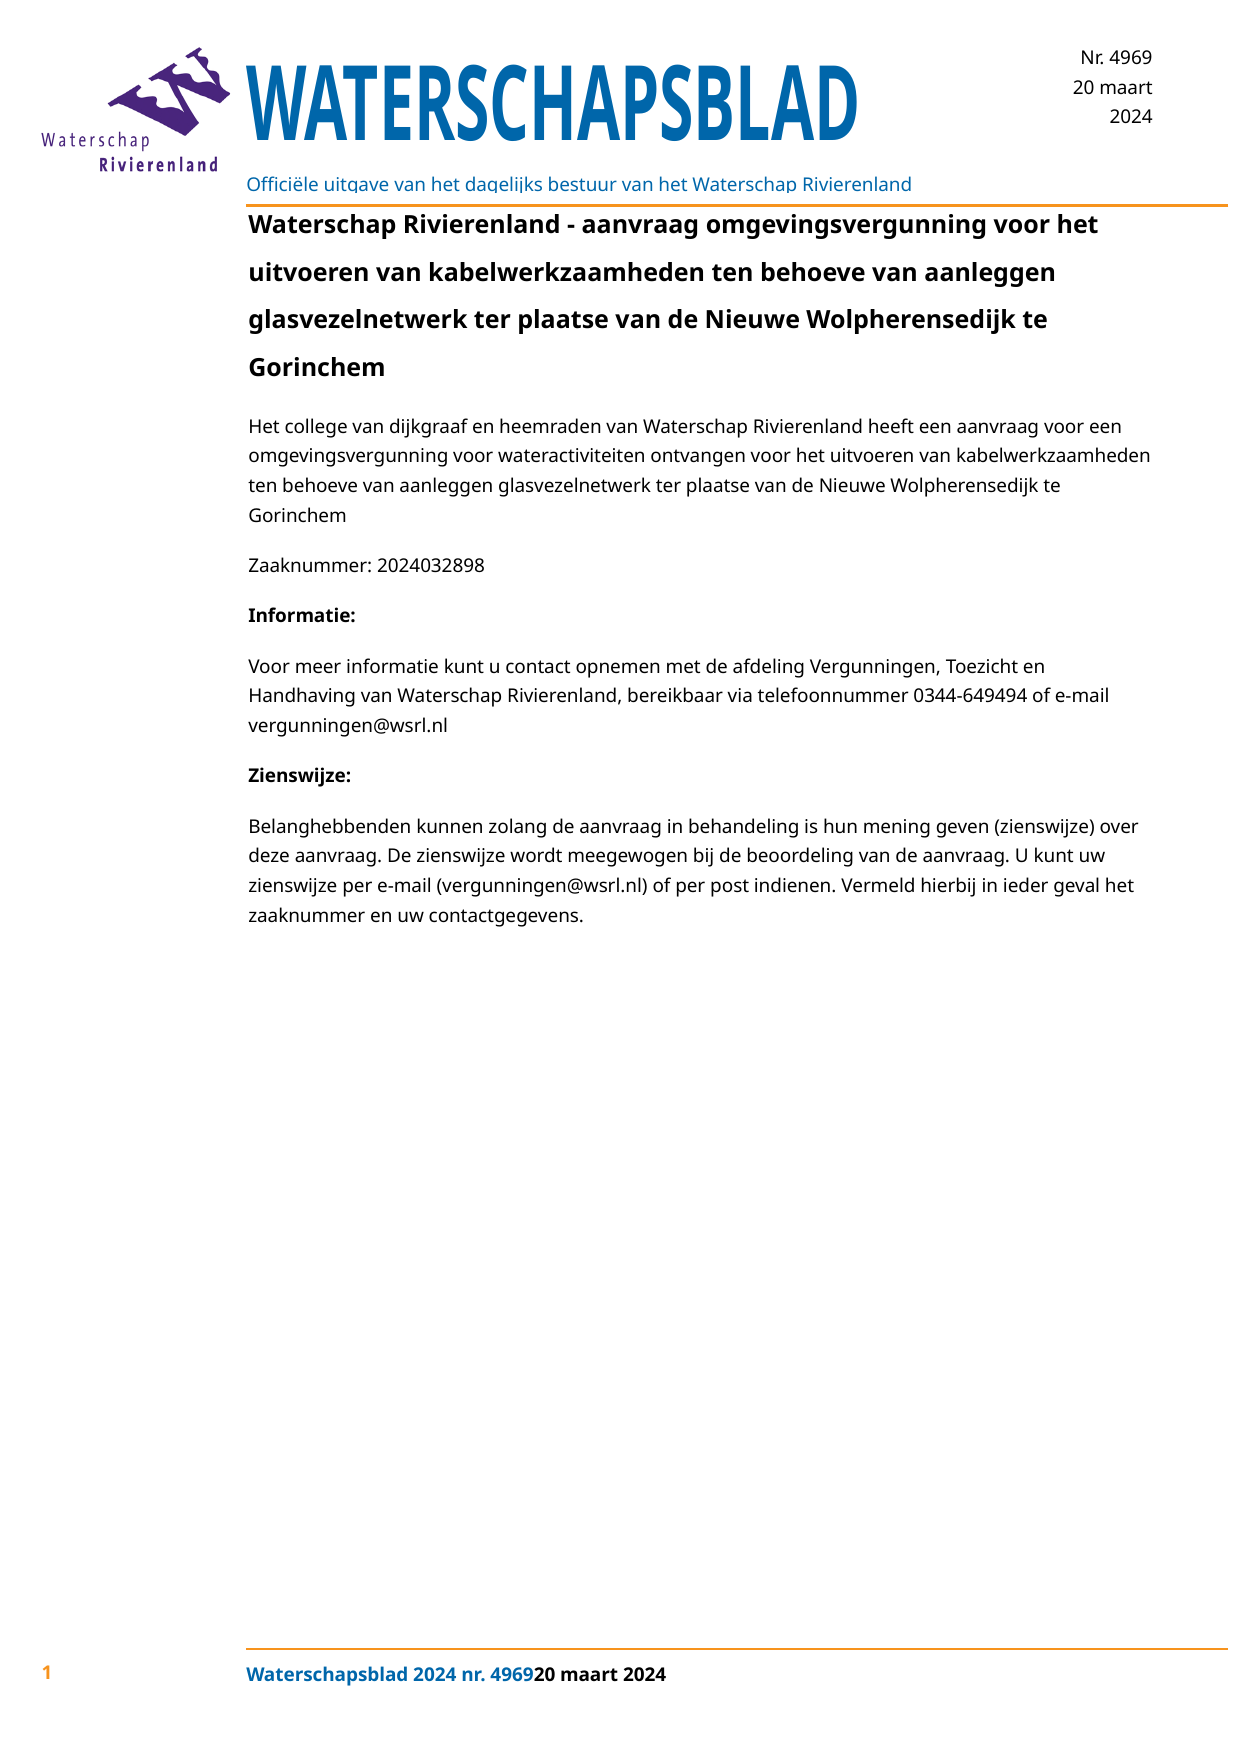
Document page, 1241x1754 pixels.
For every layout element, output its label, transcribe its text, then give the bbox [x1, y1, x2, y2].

text Zaaknummer: 2024032898 [248, 552, 1152, 578]
picture [41, 47, 231, 172]
text Belanghebbenden kunnen zolang de aanvraag in behandeling is hun mening geven (zienswijze) over deze aanvraag. De zienswijze wordt meegewogen bij de beoordeling van de aanvraag. U kunt uw zienswijze per e-mail (vergunningen@wsrl.nl) of per post indienen. Vermeld hierbij in ieder geval het zaaknummer en uw contactgegevens. [248, 813, 1152, 928]
text Voor meer informatie kunt u contact opnemen met de afdeling Vergunningen, Toezicht en Handhaving van Waterschap Rivierenland, bereikbaar via telefoonnummer 0344-649494 of e-mail vergunningen@wsrl.nl [248, 653, 1152, 738]
text Het college van dijkgraaf en heemraden van Waterschap Rivierenland heeft een aanvraag voor een omgevingsvergunning voor wateractiviteiten ontvangen voor het uitvoeren van kabelwerkzaamheden ten behoeve van aanleggen glasvezelnetwerk ter plaatse van de Nieuwe Wolpherensedijk te Gorinchem [248, 413, 1152, 528]
text Waterschap Rivierenland - aanvraag omgevingsvergunning voor het uitvoeren van kabelwerkzaamheden ten behoeve van aanleggen glasvezelnetwerk ter plaatse van de Nieuwe Wolpherensedijk te Gorinchem [248, 207, 1152, 384]
text Zienswijze: [248, 763, 1152, 788]
text Informatie: [248, 603, 1152, 628]
